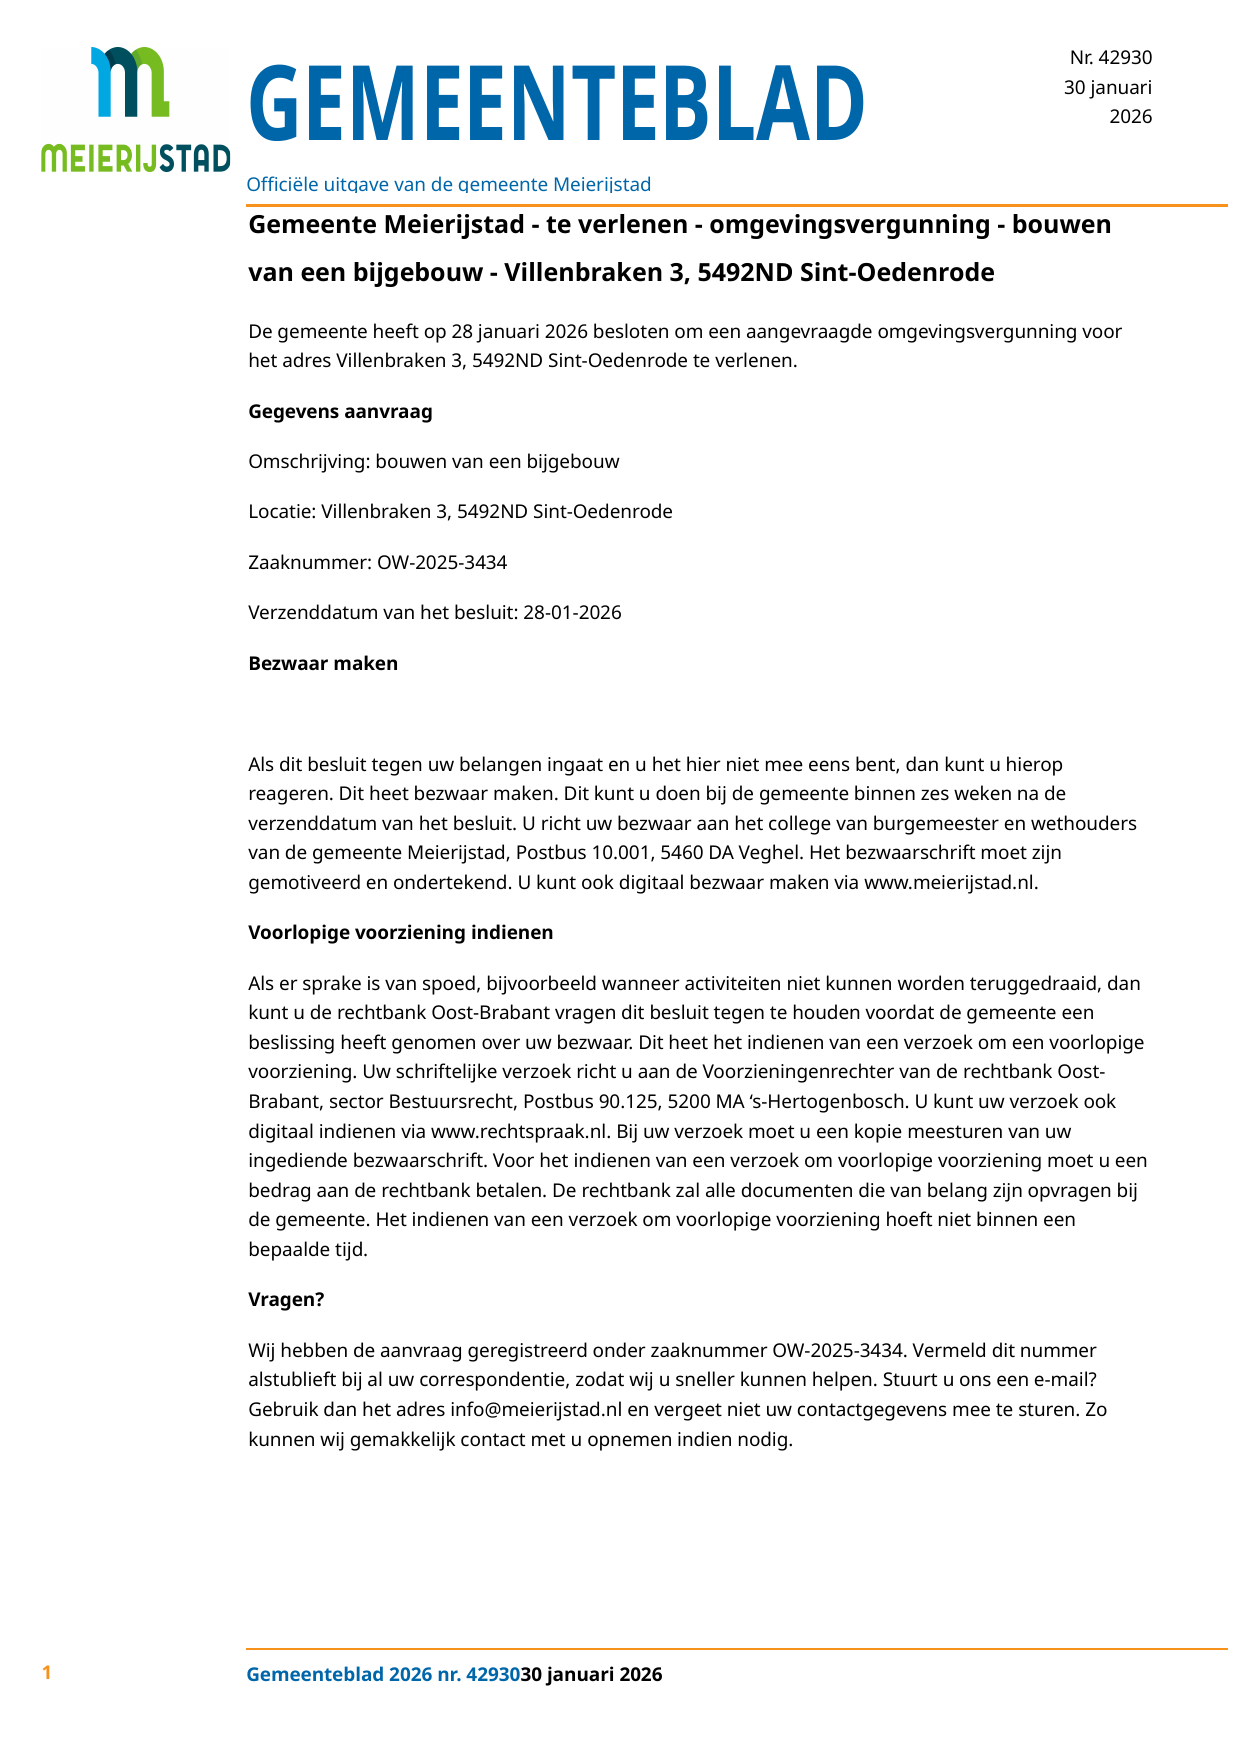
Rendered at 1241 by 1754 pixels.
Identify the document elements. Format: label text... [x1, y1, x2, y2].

text De gemeente heeft op 28 januari 2026 besloten om een aangevraagde omgevingsvergunning voor het adres Villenbraken 3, 5492ND Sint-Oedenrode te verlenen. [248, 318, 1152, 373]
text Als dit besluit tegen uw belangen ingaat en u het hier niet mee eens bent, dan kunt u hierop reageren. Dit heet bezwaar maken. Dit kunt u doen bij de gemeente binnen zes weken na de verzenddatum van het besluit. U richt uw bezwaar aan het college van burgemeester en wethouders van de gemeente Meierijstad, Postbus 10.001, 5460 DA Veghel. Het bezwaarschrift moet zijn gemotiveerd en ondertekend. U kunt ook digitaal bezwaar maken via www.meierijstad.nl. [248, 751, 1152, 895]
text Gemeente Meierijstad - te verlenen - omgevingsvergunning - bouwen van een bijgebouw - Villenbraken 3, 5492ND Sint-Oedenrode [248, 207, 1152, 288]
text Als er sprake is van spoed, bijvoorbeeld wanneer activiteiten niet kunnen worden teruggedraaid, dan kunt u de rechtbank Oost-Brabant vragen dit besluit tegen te houden voordat de gemeente een beslissing heeft genomen over uw bezwaar. Dit heet het indienen van een verzoek om een voorlopige voorziening. Uw schriftelijke verzoek richt u aan de Voorzieningenrechter van de rechtbank Oost-Brabant, sector Bestuursrecht, Postbus 90.125, 5200 MA ‘s-Hertogenbosch. U kunt uw verzoek ook digitaal indienen via www.rechtspraak.nl. Bij uw verzoek moet u een kopie meesturen van uw ingediende bezwaarschrift. Voor het indienen van een verzoek om voorlopige voorziening moet u een bedrag aan de rechtbank betalen. De rechtbank zal alle documenten die van belang zijn opvragen bij de gemeente. Het indienen van een verzoek om voorlopige voorziening hoeft niet binnen een bepaalde tijd. [248, 970, 1152, 1262]
picture [41, 47, 231, 172]
text Omschrijving: bouwen van een bijgebouw [248, 448, 1152, 474]
text Locatie: Villenbraken 3, 5492ND Sint-Oedenrode [248, 499, 1152, 524]
text Bezwaar maken [248, 650, 1152, 676]
text Vragen? [248, 1287, 1152, 1312]
text Voorlopige voorziening indienen [248, 919, 1152, 945]
text Verzenddatum van het besluit: 28-01-2026 [248, 599, 1152, 625]
text Gegevens aanvraag [248, 398, 1152, 424]
text Wij hebben de aanvraag geregistreerd onder zaaknummer OW-2025-3434. Vermeld dit nummer alstublieft bij al uw correspondentie, zodat wij u sneller kunnen helpen. Stuurt u ons een e-mail? Gebruik dan het adres info@meierijstad.nl en vergeet niet uw contactgegevens mee te sturen. Zo kunnen wij gemakkelijk contact met u opnemen indien nodig. [248, 1337, 1152, 1452]
text Zaaknummer: OW-2025-3434 [248, 549, 1152, 575]
